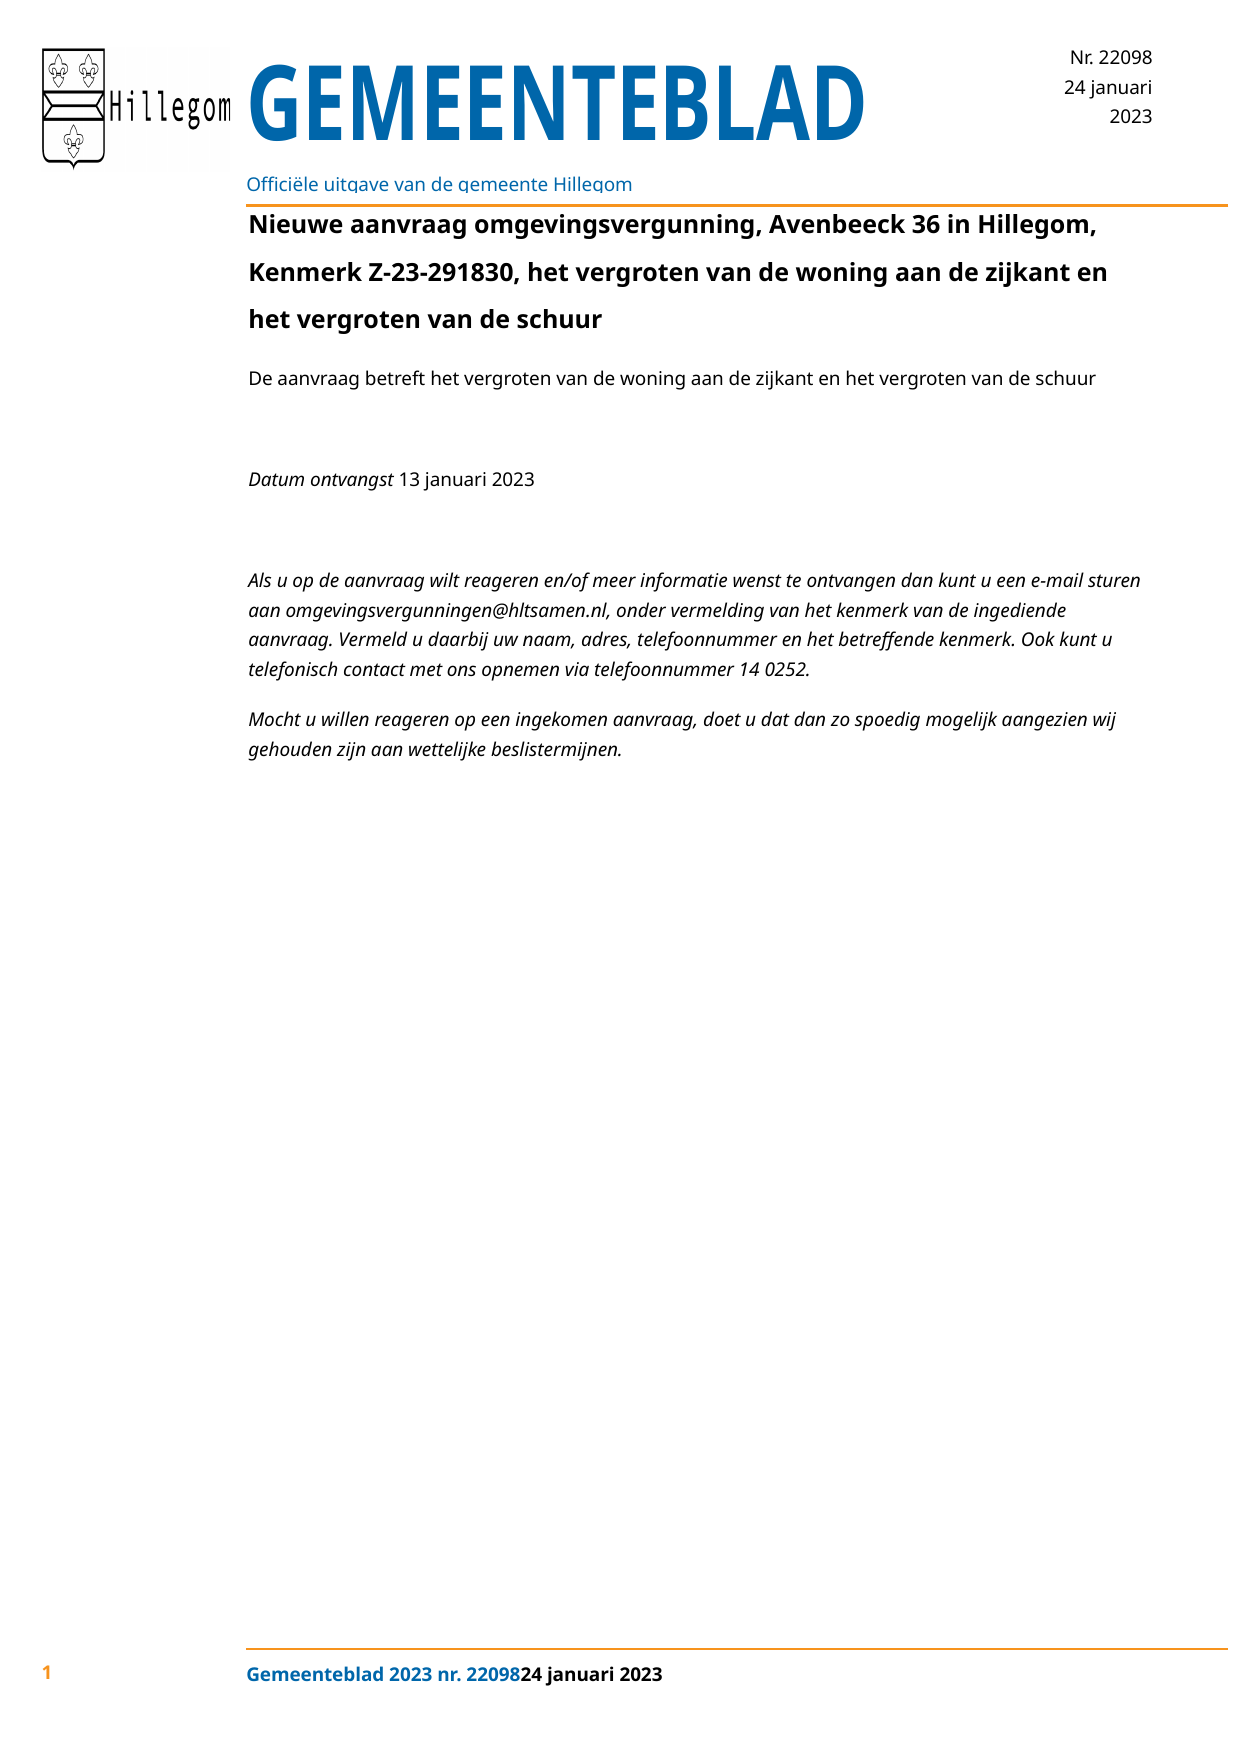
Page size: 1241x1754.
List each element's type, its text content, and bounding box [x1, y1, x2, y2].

text De aanvraag betreft het vergroten van de woning aan de zijkant en het vergroten van de schuur [248, 366, 1152, 391]
picture [41, 47, 231, 172]
text Datum ontvangst 13 januari 2023 [248, 466, 1152, 492]
text Als u op de aanvraag wilt reageren en/of meer informatie wenst te ontvangen dan kunt u een e-mail sturen aan omgevingsvergunningen@hltsamen.nl, onder vermelding van het kenmerk van de ingediende aanvraag. Vermeld u daarbij uw naam, adres, telefoonnummer en het betreffende kenmerk. Ook kunt u telefonisch contact met ons opnemen via telefoonnummer 14 0252. [248, 567, 1152, 682]
text Mocht u willen reageren op een ingekomen aanvraag, doet u dat dan zo spoedig mogelijk aangezien wij gehouden zijn aan wettelijke beslistermijnen. [248, 706, 1152, 762]
text Nieuwe aanvraag omgevingsvergunning, Avenbeeck 36 in Hillegom, Kenmerk Z-23-291830, het vergroten van de woning aan de zijkant en het vergroten van de schuur [248, 207, 1152, 336]
